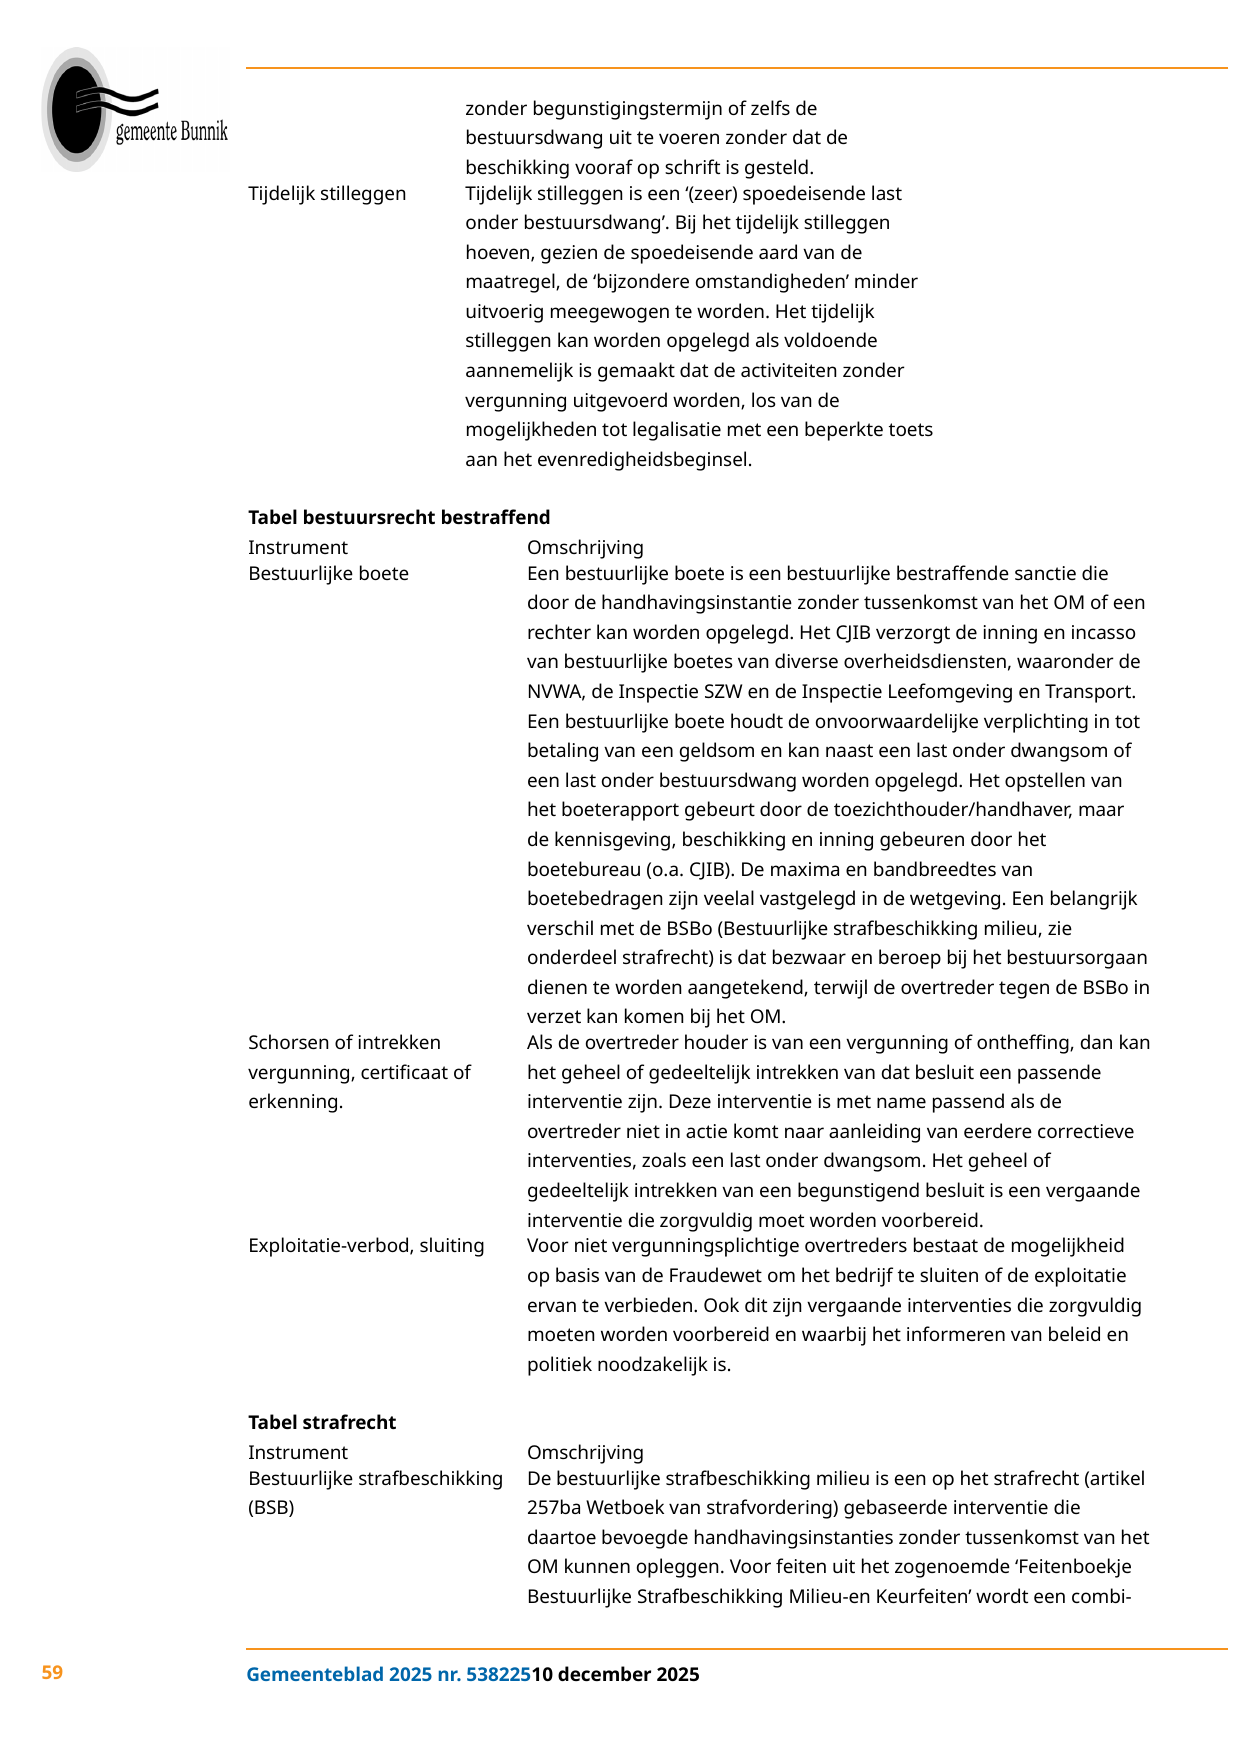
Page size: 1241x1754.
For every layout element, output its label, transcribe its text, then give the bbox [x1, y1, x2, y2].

table_cell Schorsen of intrekken vergunning, certificaat of erkenning. [248, 1029, 527, 1233]
table_cell Bestuurlijke strafbeschikking (BSB) [248, 1465, 527, 1609]
text Tabel bestuursrecht bestraffend [248, 504, 1152, 530]
table_cell zonder begunstigingstermijn of zelfs de bestuursdwang uit te voeren zonder dat de beschikking vooraf op schrift is gesteld. [465, 95, 952, 180]
table_header Omschrijving [527, 534, 1152, 560]
text Tabel strafrecht [248, 1409, 1152, 1435]
table_header Omschrijving [527, 1439, 1152, 1465]
table_cell Als de overtreder houder is van een vergunning of ontheffing, dan kan het geheel of gedeeltelijk intrekken van dat besluit een passende interventie zijn. Deze interventie is met name passend als de overtreder niet in actie komt naar aanleiding van eerdere correctieve interventies, zoals een last onder dwangsom. Het geheel of gedeeltelijk intrekken van een begunstigend besluit is een vergaande interventie die zorgvuldig moet worden voorbereid. [527, 1029, 1152, 1233]
table_cell Voor niet vergunningsplichtige overtreders bestaat de mogelijkheid op basis van de Fraudewet om het bedrijf te sluiten of de exploitatie ervan te verbieden. Ook dit zijn vergaande interventies die zorgvuldig moeten worden voorbereid en waarbij het informeren van beleid en politiek noodzakelijk is. [527, 1233, 1152, 1377]
table_cell Tijdelijk stilleggen is een ‘(zeer) spoedeisende last onder bestuursdwang’. Bij het tijdelijk stilleggen hoeven, gezien de spoedeisende aard van de maatregel, de ‘bijzondere omstandigheden’ minder uitvoerig meegewogen te worden. Het tijdelijk stilleggen kan worden opgelegd als voldoende aannemelijk is gemaakt dat de activiteiten zonder vergunning uitgevoerd worden, los van de mogelijkheden tot legalisatie met een beperkte toets aan het evenredigheidsbeginsel. [465, 180, 952, 472]
table_cell Tijdelijk stilleggen [248, 180, 465, 472]
table_cell [952, 180, 1152, 472]
table_cell Bestuurlijke boete [248, 560, 527, 1029]
picture [41, 47, 231, 172]
table_cell [952, 95, 1152, 180]
table_cell Een bestuurlijke boete is een bestuurlijke bestraffende sanctie die door de handhavingsinstantie zonder tussenkomst van het OM of een rechter kan worden opgelegd. Het CJIB verzorgt de inning en incasso van bestuurlijke boetes van diverse overheidsdiensten, waaronder de NVWA, de Inspectie SZW en de Inspectie Leefomgeving en Transport. Een bestuurlijke boete houdt de onvoorwaardelijke verplichting in tot betaling van een geldsom en kan naast een last onder dwangsom of een last onder bestuursdwang worden opgelegd. Het opstellen van het boeterapport gebeurt door de toezichthouder/handhaver, maar de kennisgeving, beschikking en inning gebeuren door het boetebureau (o.a. CJIB). De maxima en bandbreedtes van boetebedragen zijn veelal vastgelegd in de wetgeving. Een belangrijk verschil met de BSBo (Bestuurlijke strafbeschikking milieu, zie onderdeel strafrecht) is dat bezwaar en beroep bij het bestuursorgaan dienen te worden aangetekend, terwijl de overtreder tegen de BSBo in verzet kan komen bij het OM. [527, 560, 1152, 1029]
table_header Instrument [248, 534, 527, 560]
table_cell De bestuurlijke strafbeschikking milieu is een op het strafrecht (artikel 257ba Wetboek van strafvordering) gebaseerde interventie die daartoe bevoegde handhavingsinstanties zonder tussenkomst van het OM kunnen opleggen. Voor feiten uit het zogenoemde ‘Feitenboekje Bestuurlijke Strafbeschikking Milieu-en Keurfeiten’ wordt een combi- [527, 1465, 1152, 1609]
table_cell [248, 95, 465, 180]
table_header Instrument [248, 1439, 527, 1465]
table_cell Exploitatie-verbod, sluiting [248, 1233, 527, 1377]
